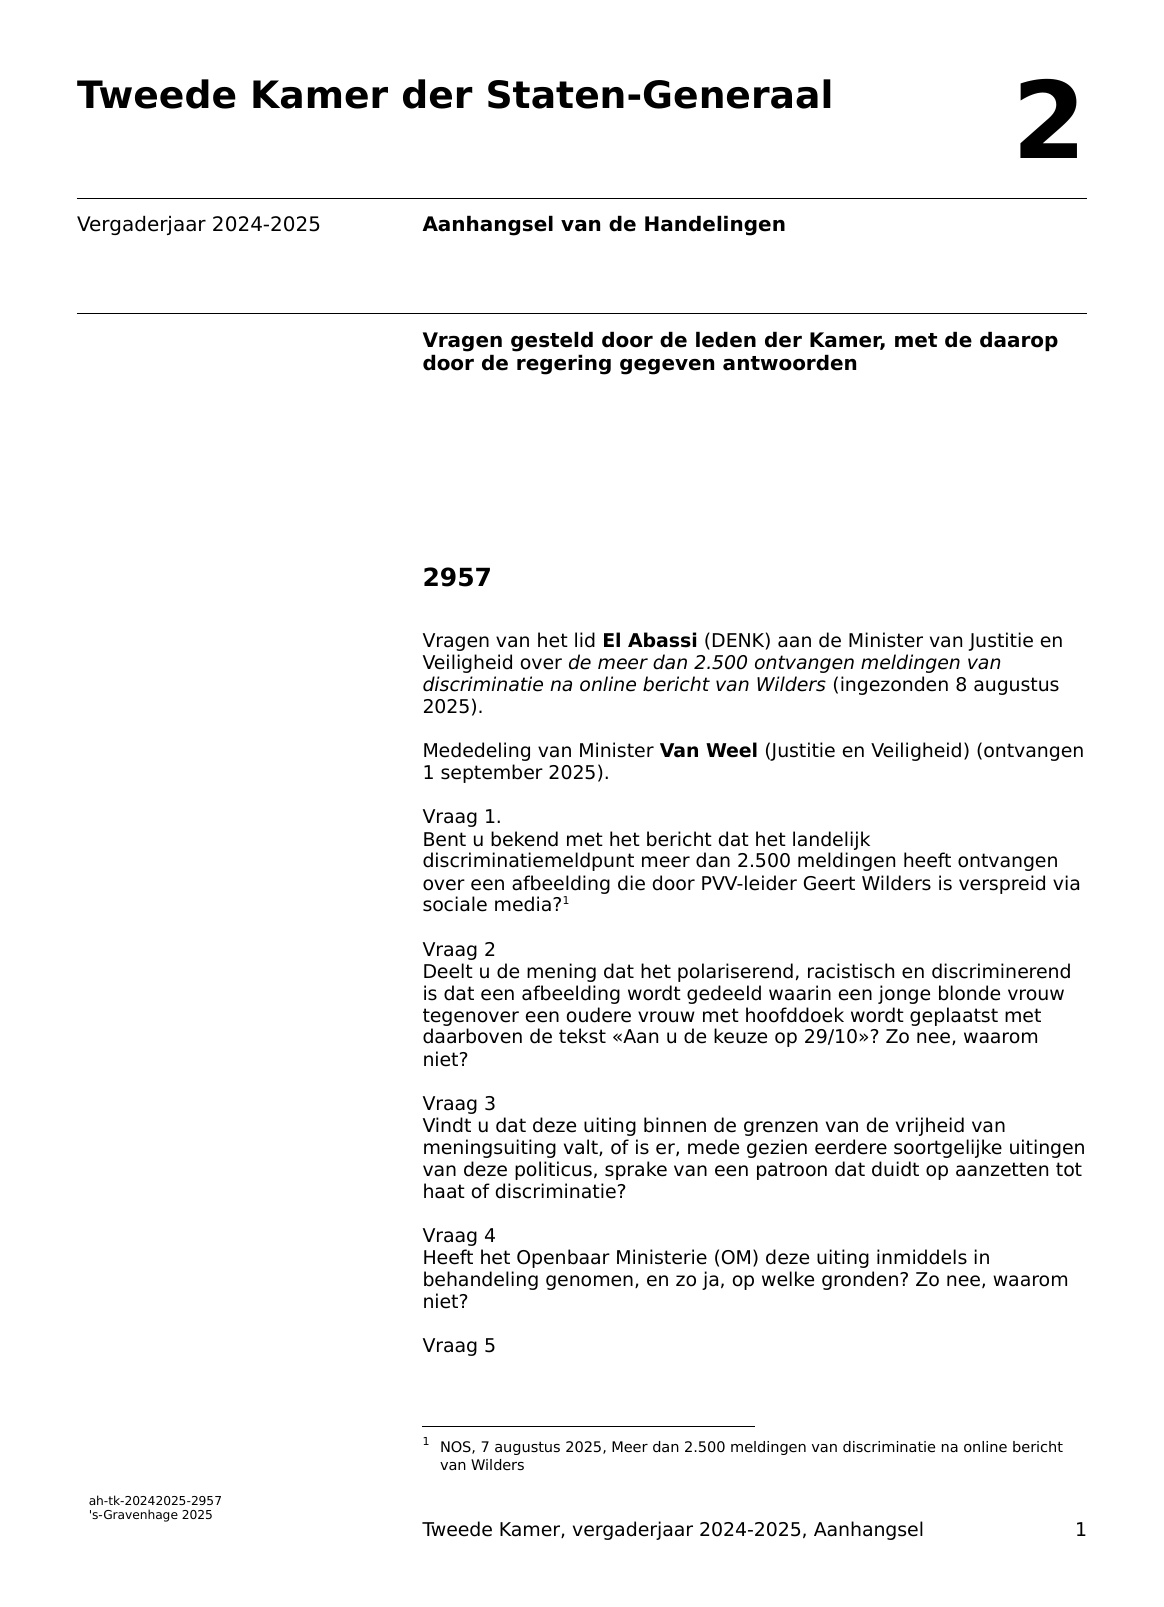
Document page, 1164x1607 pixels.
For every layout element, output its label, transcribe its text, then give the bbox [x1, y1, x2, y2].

text 2957 [422, 563, 1087, 592]
text ah-tk-20242025-2957 [88, 1494, 323, 1508]
text Mededeling van Minister Van Weel (Justitie en Veiligheid) (ontvangen 1 september 2025). [422, 740, 1087, 784]
table_header Tweede Kamer der Staten-Generaal [77, 59, 886, 198]
table_cell Aanhangsel van de Handelingen [422, 199, 1087, 313]
text Vraag 2 [422, 938, 1087, 961]
table_header 2 [886, 59, 1087, 198]
text Heeft het Openbaar Ministerie (OM) deze uiting inmiddels in behandeling genomen, en zo ja, op welke gronden? Zo nee, waarom niet? [422, 1247, 1087, 1313]
text Vindt u dat deze uiting binnen de grenzen van de vrijheid van meningsuiting valt, of is er, mede gezien eerdere soortgelijke uitingen van deze politicus, sprake van een patroon dat duidt op aanzetten tot haat of discriminatie? [422, 1114, 1087, 1202]
text Bent u bekend met het bericht dat het landelijk discriminatiemeldpunt meer dan 2.500 meldingen heeft ontvangen over een afbeelding die door PVV-leider Geert Wilders is verspreid via sociale media? [422, 828, 1087, 916]
text Vragen van het lid El Abassi (DENK) aan de Minister van Justitie en Veiligheid over de meer dan 2.500 ontvangen meldingen van discriminatie na online bericht van Wilders (ingezonden 8 augustus 2025). [422, 630, 1087, 718]
table_cell Vergaderjaar 2024-2025 [77, 199, 422, 313]
table_cell Vragen gesteld door de leden der Kamer, met de daarop door de regering gegeven antwoorden [422, 314, 1087, 375]
table_cell [77, 314, 422, 375]
text NOS, 7 augustus 2025, Meer dan 2.500 meldingen van discriminatie na online bericht van Wilders [422, 1435, 1087, 1474]
text Vraag 5 [422, 1335, 1087, 1357]
text 's-Gravenhage 2025 [88, 1508, 323, 1522]
text Vraag 3 [422, 1093, 1087, 1114]
text Vraag 4 [422, 1225, 1087, 1247]
text Vraag 1. [422, 806, 1087, 828]
text Deelt u de mening dat het polariserend, racistisch en discriminerend is dat een afbeelding wordt gedeeld waarin een jonge blonde vrouw tegenover een oudere vrouw met hoofddoek wordt geplaatst met daarboven de tekst «Aan u de keuze op 29/10»? Zo nee, waarom niet? [422, 961, 1087, 1070]
